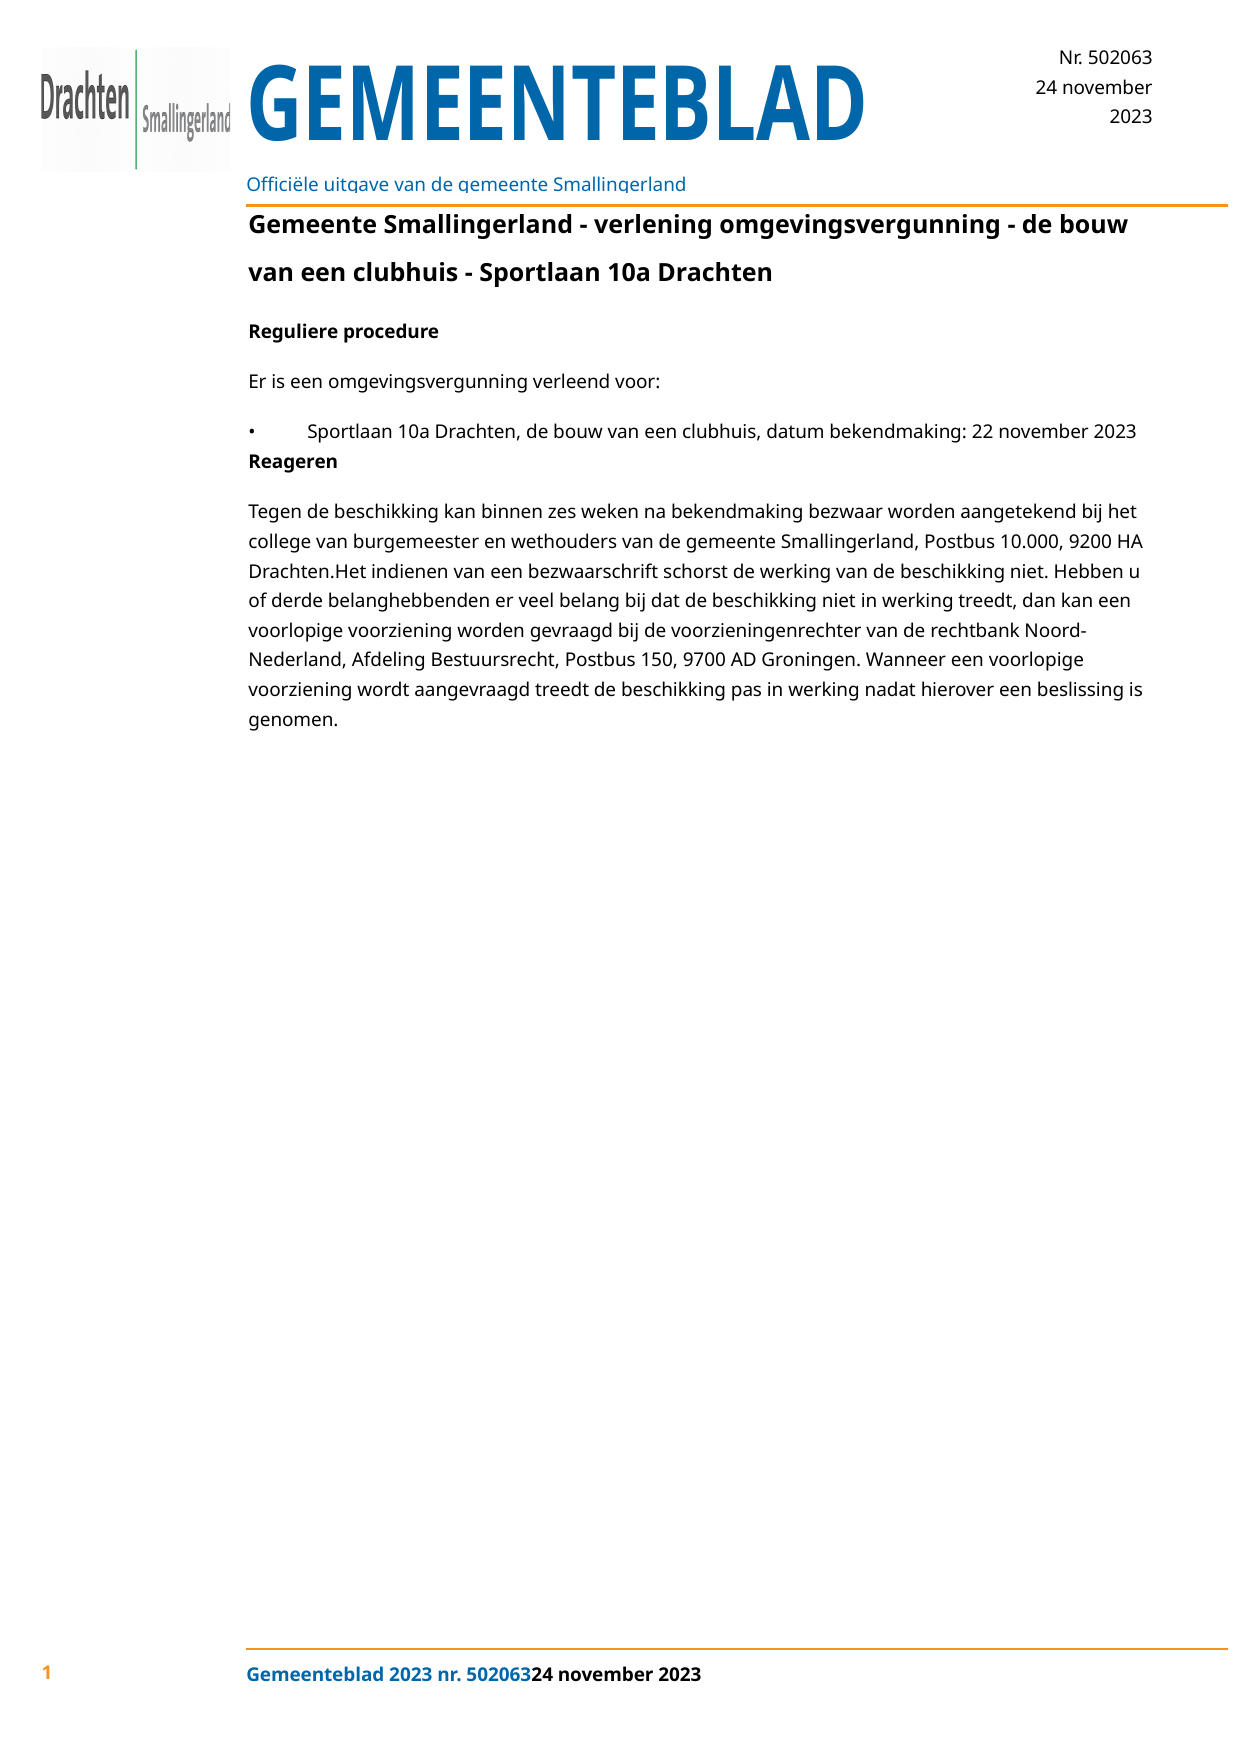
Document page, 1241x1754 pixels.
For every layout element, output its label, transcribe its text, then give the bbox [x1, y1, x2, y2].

text Er is een omgevingsvergunning verleend voor: [248, 368, 1152, 394]
text Tegen de beschikking kan binnen zes weken na bekendmaking bezwaar worden aangetekend bij het college van burgemeester en wethouders van de gemeente Smallingerland, Postbus 10.000, 9200 HA Drachten.Het indienen van een bezwaarschrift schorst de werking van de beschikking niet. Hebben u of derde belanghebbenden er veel belang bij dat de beschikking niet in werking treedt, dan kan een voorlopige voorziening worden gevraagd bij de voorzieningenrechter van de rechtbank Noord-Nederland, Afdeling Bestuursrecht, Postbus 150, 9700 AD Groningen. Wanneer een voorlopige voorziening wordt aangevraagd treedt de beschikking pas in werking nadat hierover een beslissing is genomen. [248, 499, 1152, 732]
text Gemeente Smallingerland - verlening omgevingsvergunning - de bouw van een clubhuis - Sportlaan 10a Drachten [248, 207, 1152, 288]
text Reageren [248, 448, 1152, 474]
list Sportlaan 10a Drachten, de bouw van een clubhuis, datum bekendmaking: 22 november 2023 [248, 419, 1152, 444]
text Reguliere procedure [248, 318, 1152, 344]
picture [41, 47, 231, 172]
